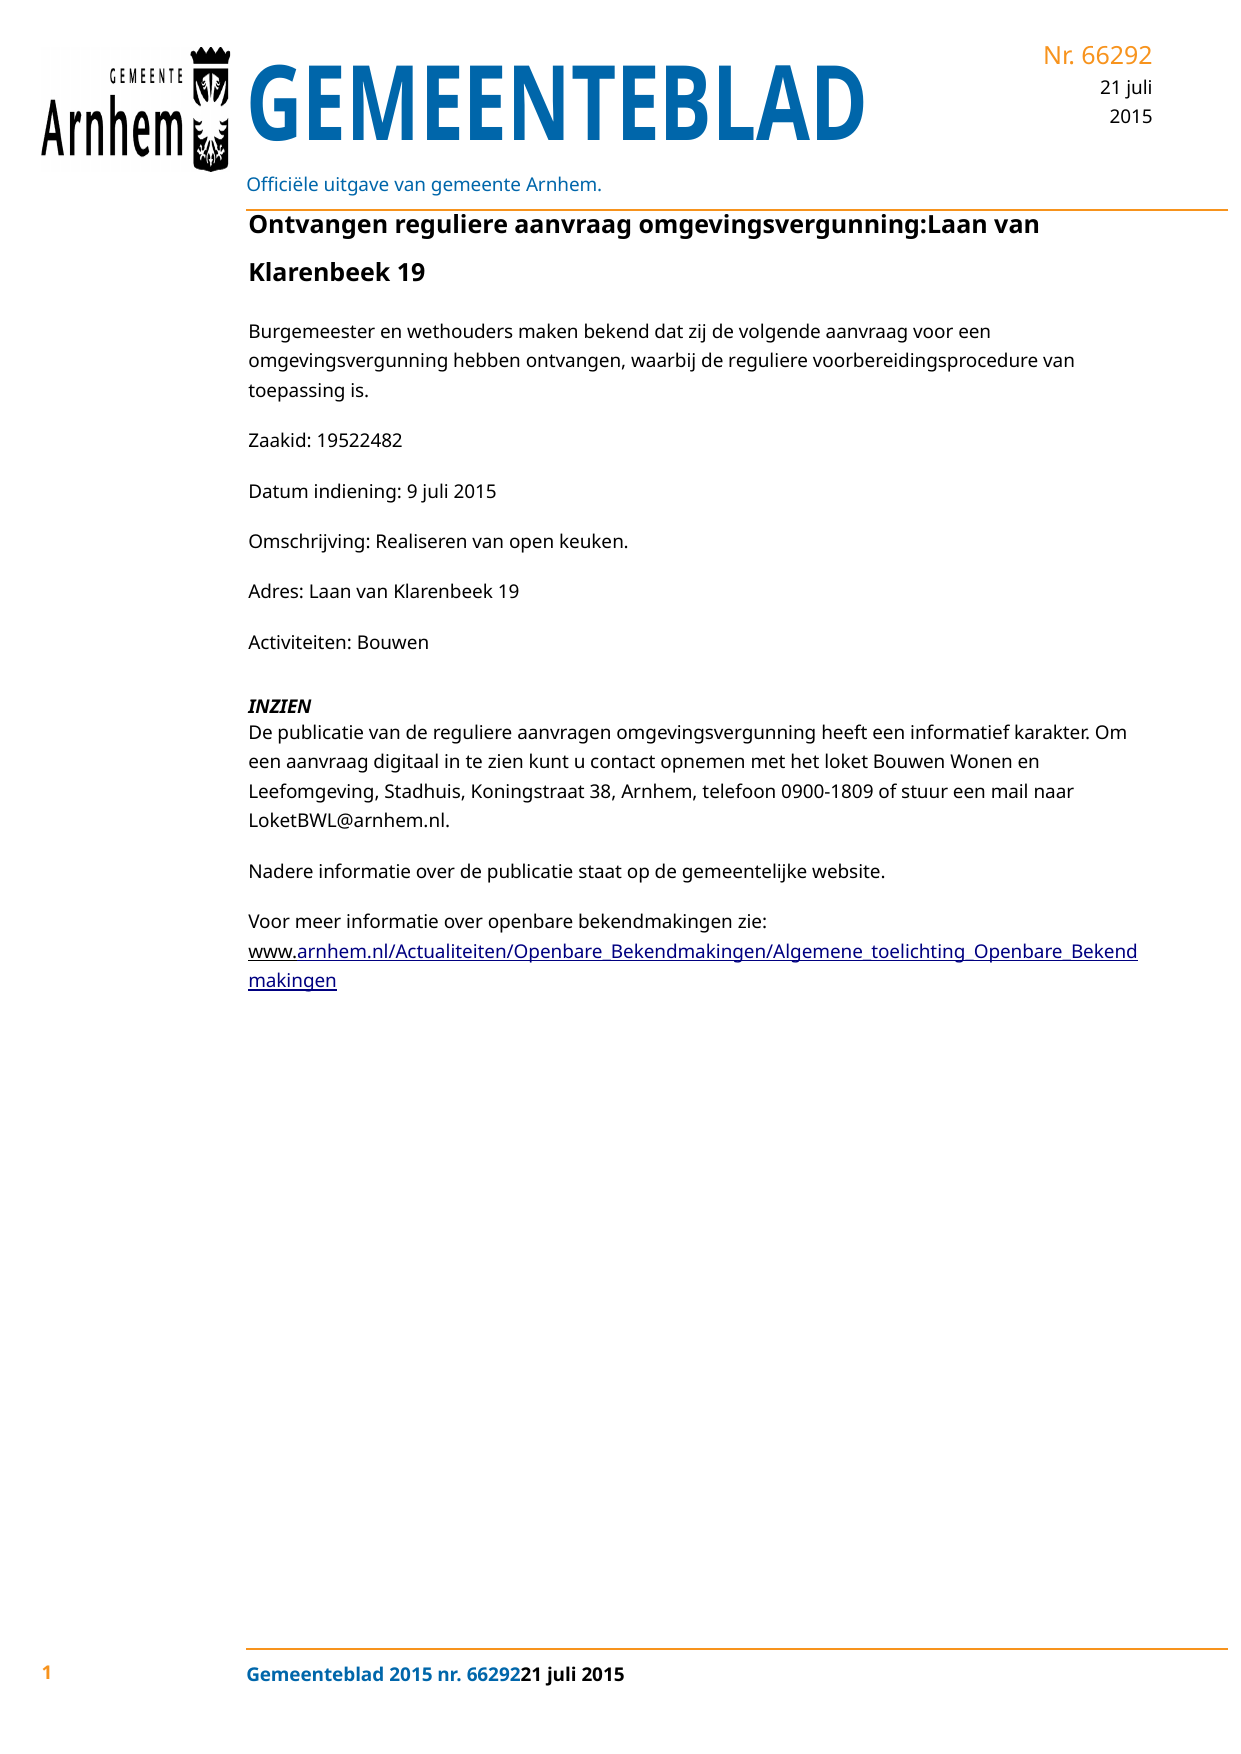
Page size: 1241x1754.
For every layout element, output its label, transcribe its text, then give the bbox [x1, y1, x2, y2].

text Ontvangen reguliere aanvraag omgevingsvergunning:Laan van Klarenbeek 19 [248, 211, 1152, 288]
text INZIEN [248, 693, 1152, 719]
text Omschrijving: Realiseren van open keuken. [248, 528, 1152, 554]
text Burgemeester en wethouders maken bekend dat zij de volgende aanvraag voor een omgevingsvergunning hebben ontvangen, waarbij de reguliere voorbereidingsprocedure van toepassing is. [248, 318, 1152, 403]
text Datum indiening: 9 juli 2015 [248, 478, 1152, 504]
picture [41, 47, 231, 172]
text Adres: Laan van Klarenbeek 19 [248, 579, 1152, 604]
text Voor meer informatie over openbare bekendmakingen zie: www.arnhem.nl/Actualiteiten/Openbare_Bekendmakingen/Algemene_toelichting_Openbare_Bekendmakingen [248, 908, 1152, 993]
text Activiteiten: Bouwen [248, 629, 1152, 655]
text Zaakid: 19522482 [248, 427, 1152, 453]
text De publicatie van de reguliere aanvragen omgevingsvergunning heeft een informatief karakter. Om een aanvraag digitaal in te zien kunt u contact opnemen met het loket Bouwen Wonen en Leefomgeving, Stadhuis, Koningstraat 38, Arnhem, telefoon 0900-1809 of stuur een mail naar LoketBWL@arnhem.nl. [248, 719, 1152, 833]
text Nadere informatie over de publicatie staat op de gemeentelijke website. [248, 858, 1152, 884]
